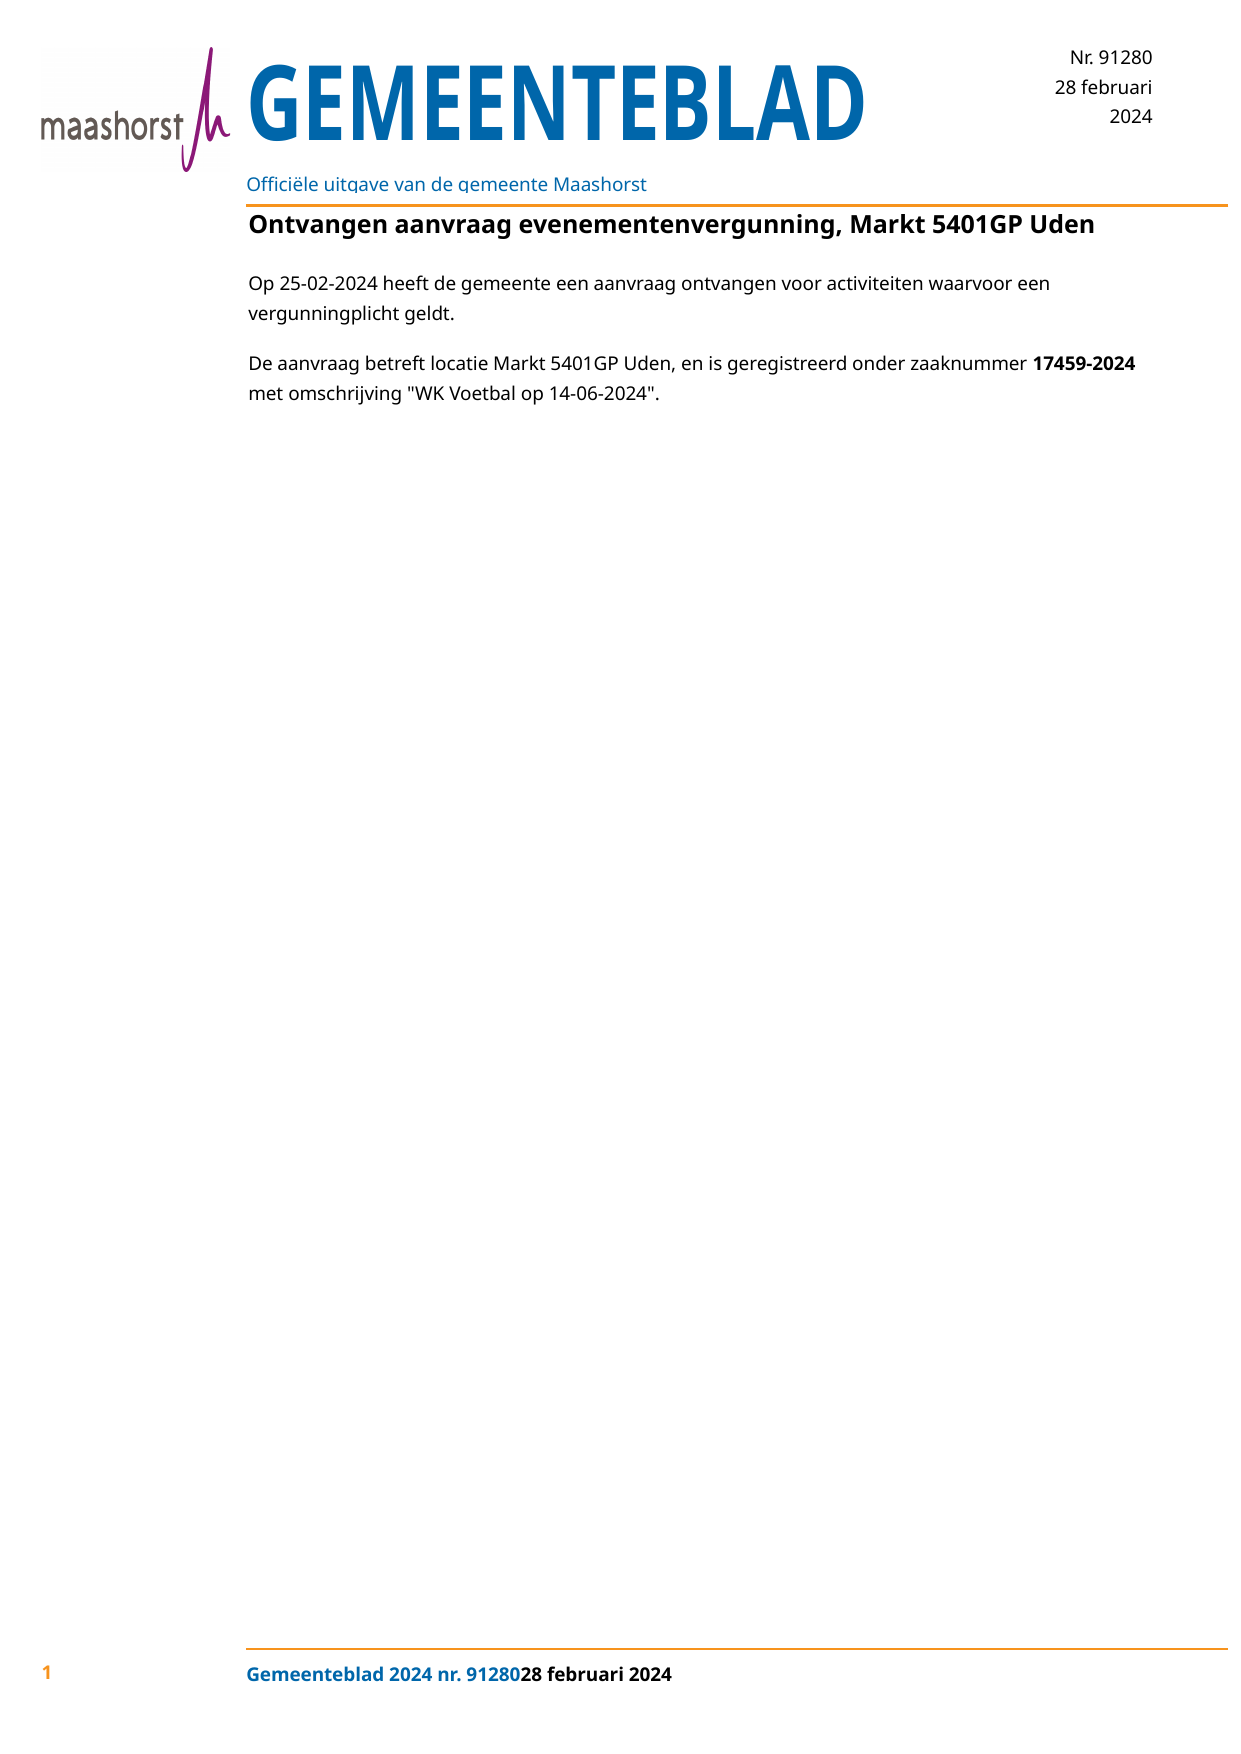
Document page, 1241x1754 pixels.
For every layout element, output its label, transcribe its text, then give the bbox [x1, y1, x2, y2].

text Ontvangen aanvraag evenementenvergunning, Markt 5401GP Uden [248, 207, 1152, 241]
text Op 25-02-2024 heeft de gemeente een aanvraag ontvangen voor activiteiten waarvoor een vergunningplicht geldt. [248, 270, 1152, 326]
text De aanvraag betreft locatie Markt 5401GP Uden, en is geregistreerd onder zaaknummer 17459-2024 met omschrijving "WK Voetbal op 14-06-2024". [248, 350, 1152, 406]
picture [41, 47, 231, 172]
